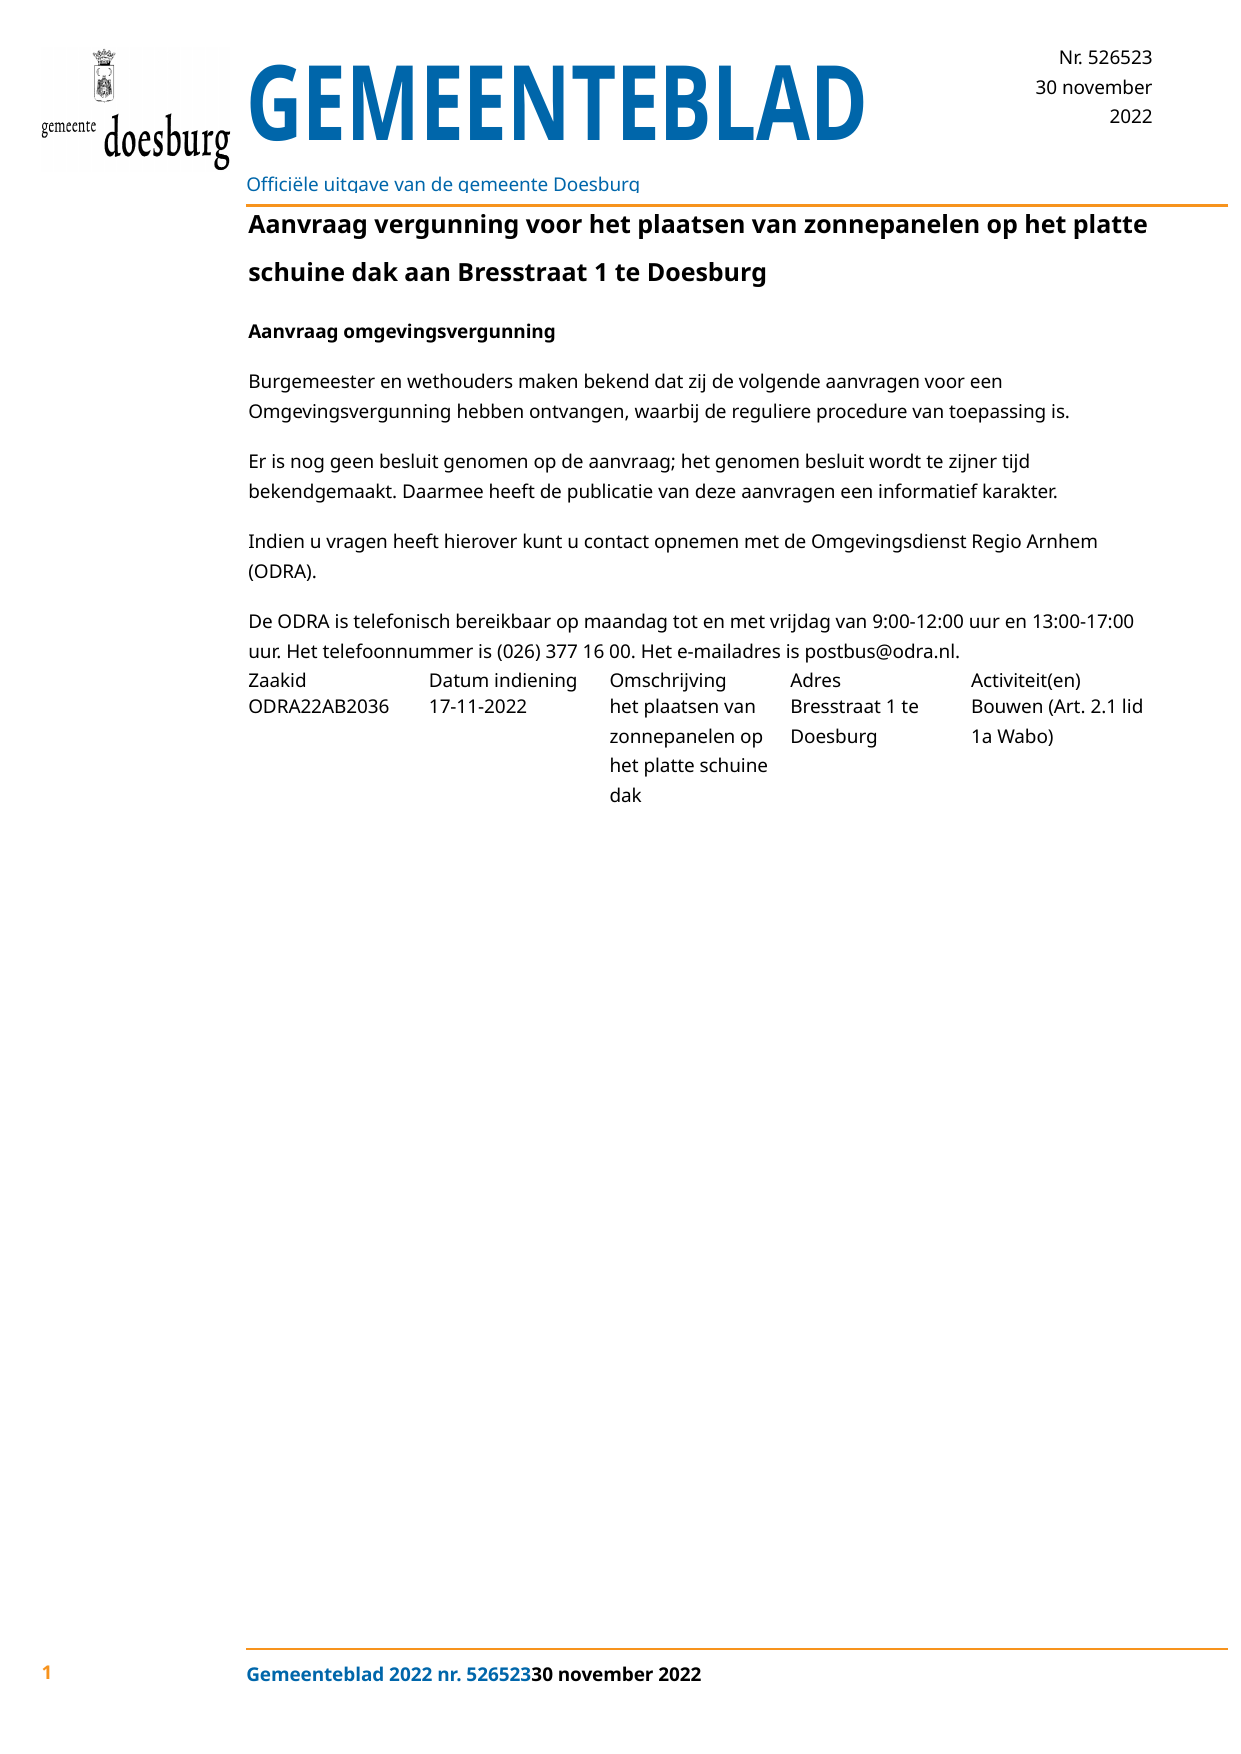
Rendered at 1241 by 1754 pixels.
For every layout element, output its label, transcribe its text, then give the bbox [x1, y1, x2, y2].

table_header Activiteit(en) [971, 668, 1152, 693]
table_cell Bresstraat 1 te Doesburg [790, 693, 971, 808]
text Indien u vragen heeft hierover kunt u contact opnemen met de Omgevingsdienst Regio Arnhem (ODRA). [248, 528, 1152, 584]
table_cell Bouwen (Art. 2.1 lid 1a Wabo) [971, 693, 1152, 808]
text Er is nog geen besluit genomen op de aanvraag; het genomen besluit wordt te zijner tijd bekendgemaakt. Daarmee heeft de publicatie van deze aanvragen een informatief karakter. [248, 448, 1152, 504]
picture [41, 47, 231, 172]
table_cell ODRA22AB2036 [248, 693, 429, 808]
text Aanvraag vergunning voor het plaatsen van zonnepanelen op het platte schuine dak aan Bresstraat 1 te Doesburg [248, 207, 1152, 288]
table_header Adres [790, 668, 971, 693]
text Burgemeester en wethouders maken bekend dat zij de volgende aanvragen voor een Omgevingsvergunning hebben ontvangen, waarbij de reguliere procedure van toepassing is. [248, 368, 1152, 424]
table_header Omschrijving [609, 668, 790, 693]
table_header Zaakid [248, 668, 429, 693]
table_cell 17-11-2022 [429, 693, 609, 808]
text De ODRA is telefonisch bereikbaar op maandag tot en met vrijdag van 9:00-12:00 uur en 13:00-17:00 uur. Het telefoonnummer is (026) 377 16 00. Het e-mailadres is postbus@odra.nl. [248, 608, 1152, 664]
table_header Datum indiening [429, 668, 609, 693]
text Aanvraag omgevingsvergunning [248, 318, 1152, 344]
table_cell het plaatsen van zonnepanelen op het platte schuine dak [609, 693, 790, 808]
